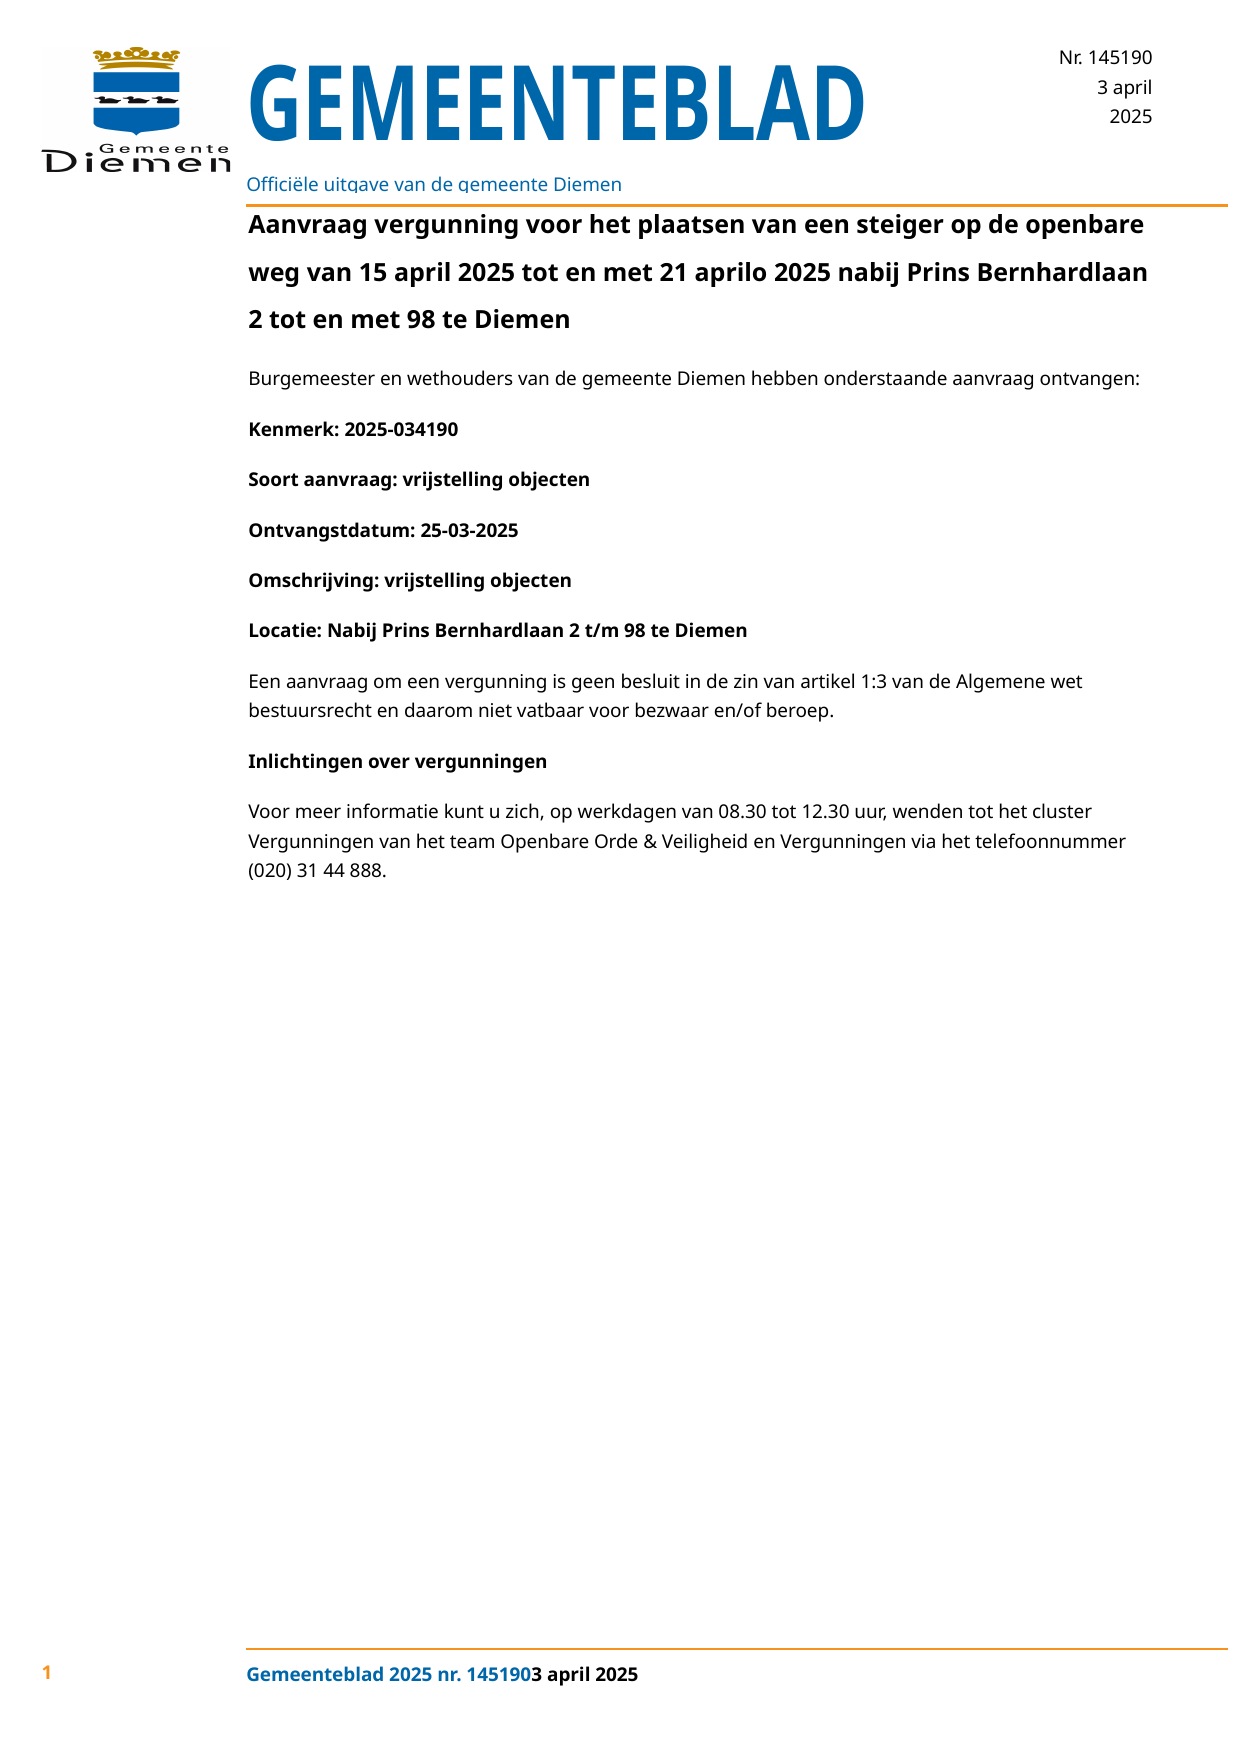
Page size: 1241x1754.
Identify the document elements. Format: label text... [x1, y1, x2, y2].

text Soort aanvraag: vrijstelling objecten [248, 466, 1152, 492]
text Een aanvraag om een vergunning is geen besluit in de zin van artikel 1:3 van de Algemene wet bestuursrecht en daarom niet vatbaar voor bezwaar en/of beroep. [248, 668, 1152, 723]
text Aanvraag vergunning voor het plaatsen van een steiger op de openbare weg van 15 april 2025 tot en met 21 aprilo 2025 nabij Prins Bernhardlaan 2 tot en met 98 te Diemen [248, 207, 1152, 336]
text Voor meer informatie kunt u zich, op werkdagen van 08.30 tot 12.30 uur, wenden tot het cluster Vergunningen van het team Openbare Orde & Veiligheid en Vergunningen via het telefoonnummer (020) 31 44 888. [248, 798, 1152, 883]
text Omschrijving: vrijstelling objecten [248, 567, 1152, 593]
text Locatie: Nabij Prins Bernhardlaan 2 t/m 98 te Diemen [248, 618, 1152, 643]
text Burgemeester en wethouders van de gemeente Diemen hebben onderstaande aanvraag ontvangen: [248, 366, 1152, 391]
picture [41, 47, 231, 172]
text Kenmerk: 2025-034190 [248, 416, 1152, 442]
text Inlichtingen over vergunningen [248, 748, 1152, 774]
text Ontvangstdatum: 25-03-2025 [248, 517, 1152, 542]
